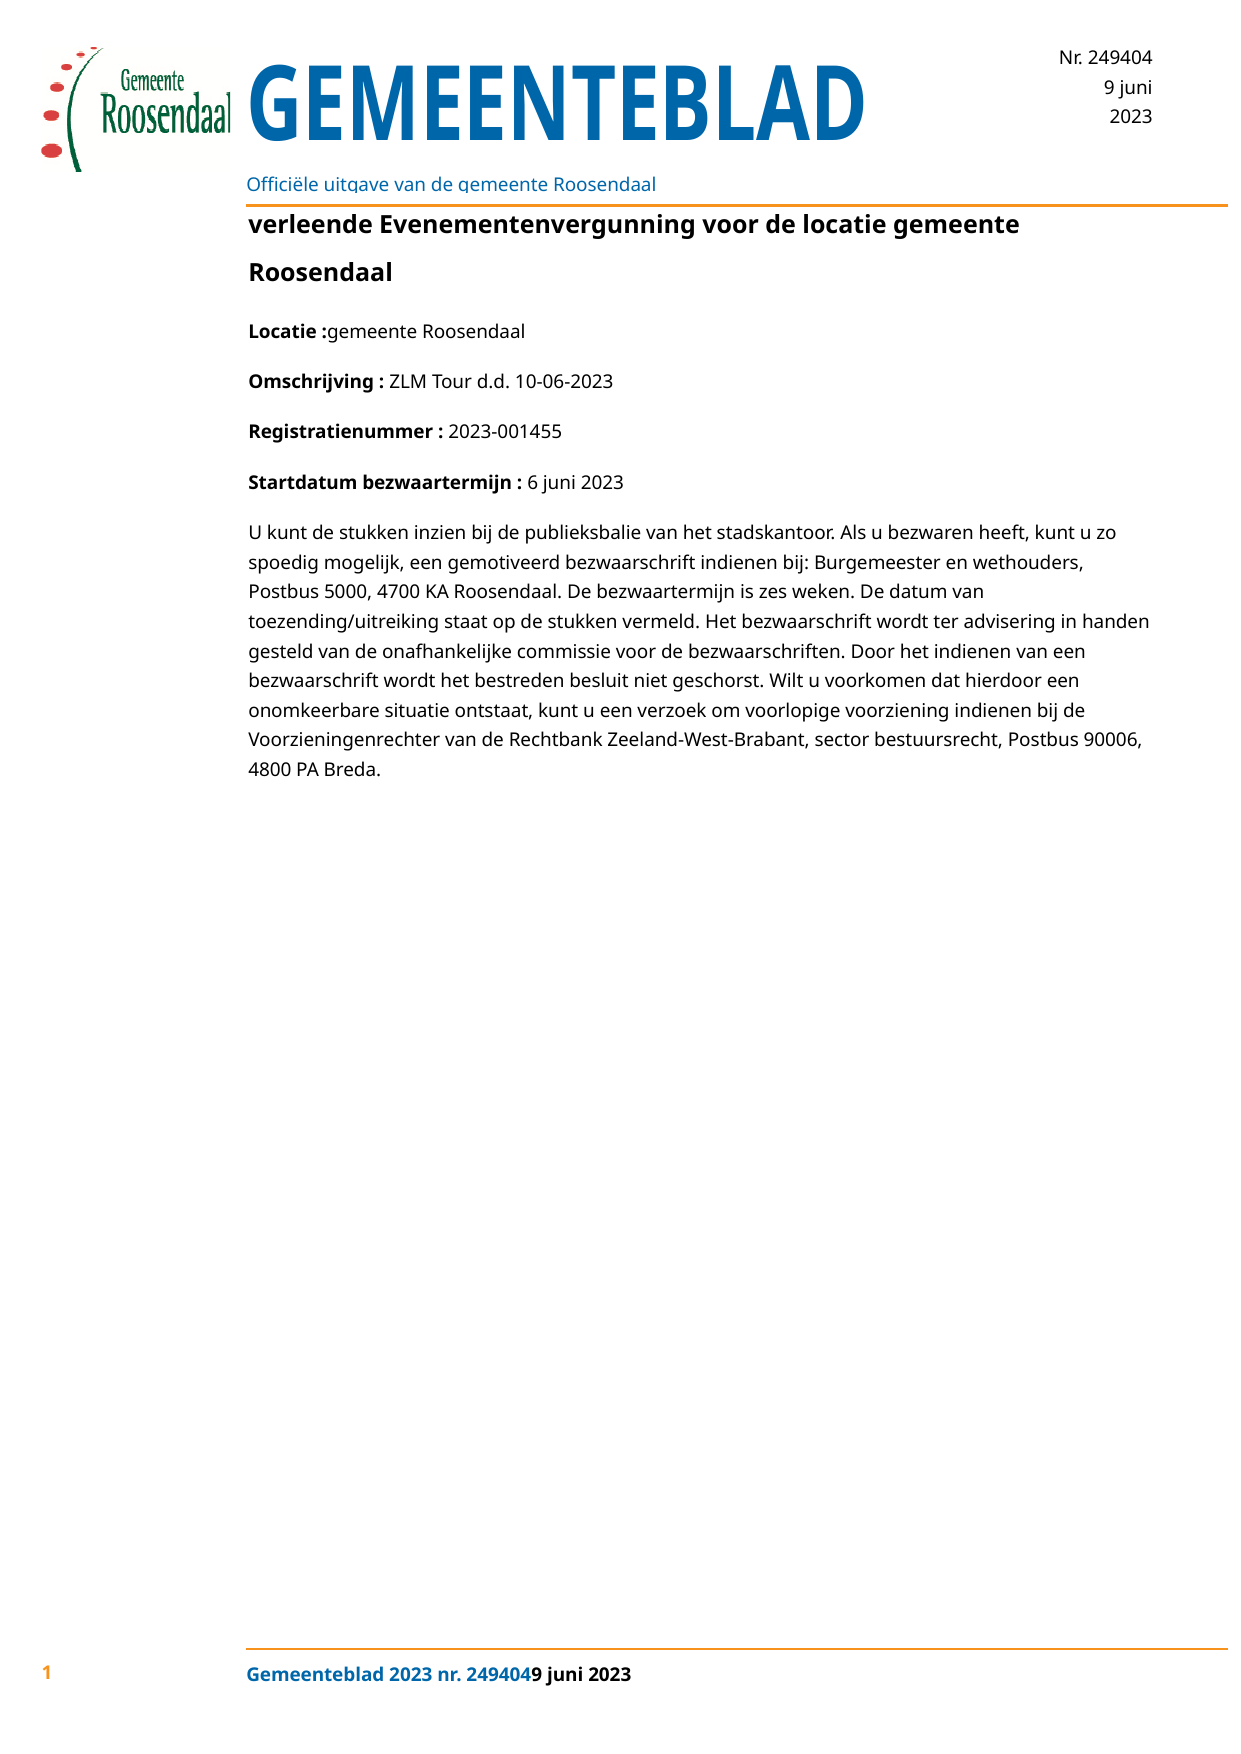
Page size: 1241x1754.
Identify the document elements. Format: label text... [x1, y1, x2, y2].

text U kunt de stukken inzien bij de publieksbalie van het stadskantoor. Als u bezwaren heeft, kunt u zo spoedig mogelijk, een gemotiveerd bezwaarschrift indienen bij: Burgemeester en wethouders, Postbus 5000, 4700 KA Roosendaal. De bezwaartermijn is zes weken. De datum van toezending/uitreiking staat op de stukken vermeld. Het bezwaarschrift wordt ter advisering in handen gesteld van de onafhankelijke commissie voor de bezwaarschriften. Door het indienen van een bezwaarschrift wordt het bestreden besluit niet geschorst. Wilt u voorkomen dat hierdoor een onomkeerbare situatie ontstaat, kunt u een verzoek om voorlopige voorziening indienen bij de Voorzieningenrechter van de Rechtbank Zeeland-West-Brabant, sector bestuursrecht, Postbus 90006, 4800 PA Breda. [248, 519, 1152, 782]
text Locatie :gemeente Roosendaal [248, 318, 1152, 344]
text Startdatum bezwaartermijn : 6 juni 2023 [248, 469, 1152, 495]
text Registratienummer : 2023-001455 [248, 419, 1152, 444]
picture [41, 47, 231, 172]
text verleende Evenementenvergunning voor de locatie gemeente Roosendaal [248, 207, 1152, 288]
text Omschrijving : ZLM Tour d.d. 10-06-2023 [248, 368, 1152, 394]
